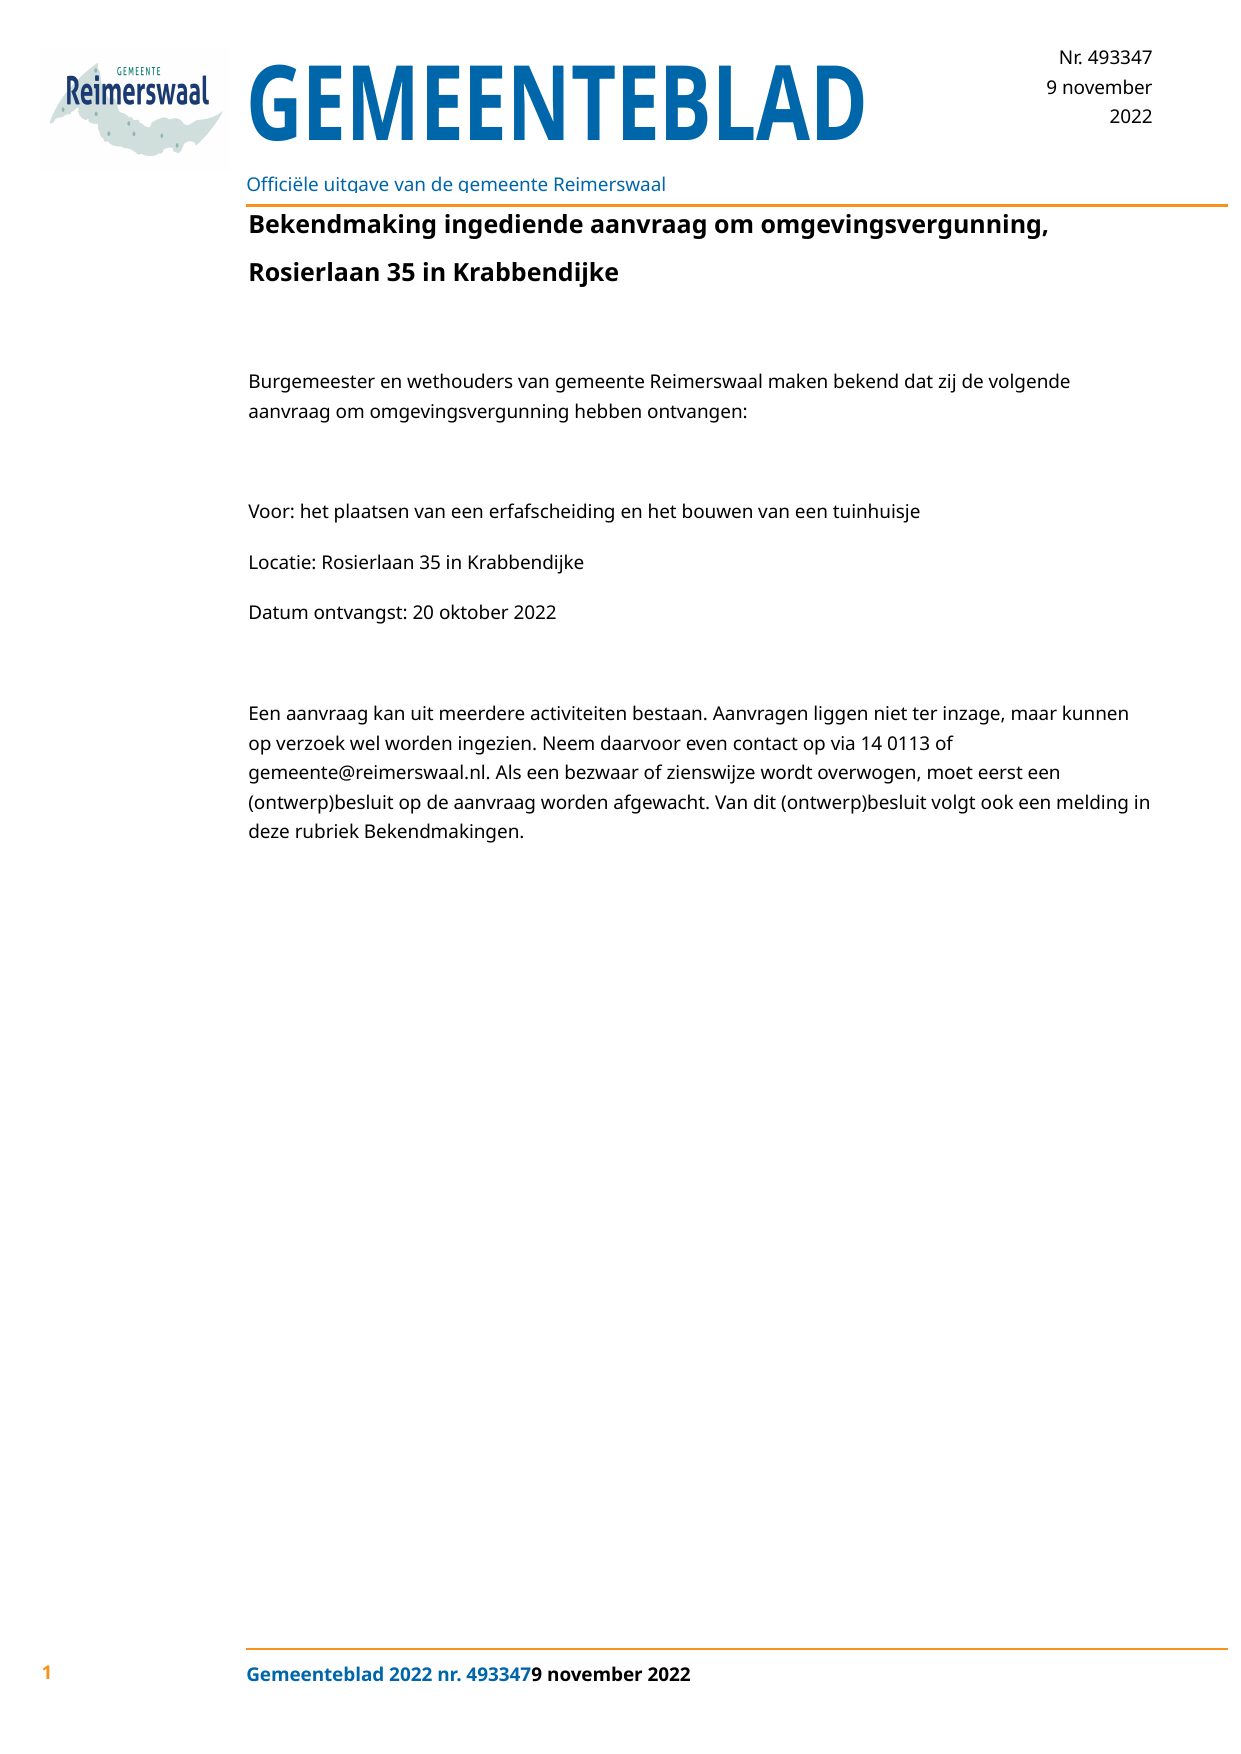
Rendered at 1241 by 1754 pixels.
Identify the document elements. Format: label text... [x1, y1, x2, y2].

text Een aanvraag kan uit meerdere activiteiten bestaan. Aanvragen liggen niet ter inzage, maar kunnen op verzoek wel worden ingezien. Neem daarvoor even contact op via 14 0113 of gemeente@reimerswaal.nl. Als een bezwaar of zienswijze wordt overwogen, moet eerst een (ontwerp)besluit op de aanvraag worden afgewacht. Van dit (ontwerp)besluit volgt ook een melding in deze rubriek Bekendmakingen. [248, 700, 1152, 844]
text Bekendmaking ingediende aanvraag om omgevingsvergunning, Rosierlaan 35 in Krabbendijke [248, 207, 1152, 288]
text Voor: het plaatsen van een erfafscheiding en het bouwen van een tuinhuisje [248, 499, 1152, 524]
text Burgemeester en wethouders van gemeente Reimerswaal maken bekend dat zij de volgende aanvraag om omgevingsvergunning hebben ontvangen: [248, 368, 1152, 424]
picture [41, 47, 231, 172]
text Datum ontvangst: 20 oktober 2022 [248, 599, 1152, 625]
text Locatie: Rosierlaan 35 in Krabbendijke [248, 549, 1152, 575]
